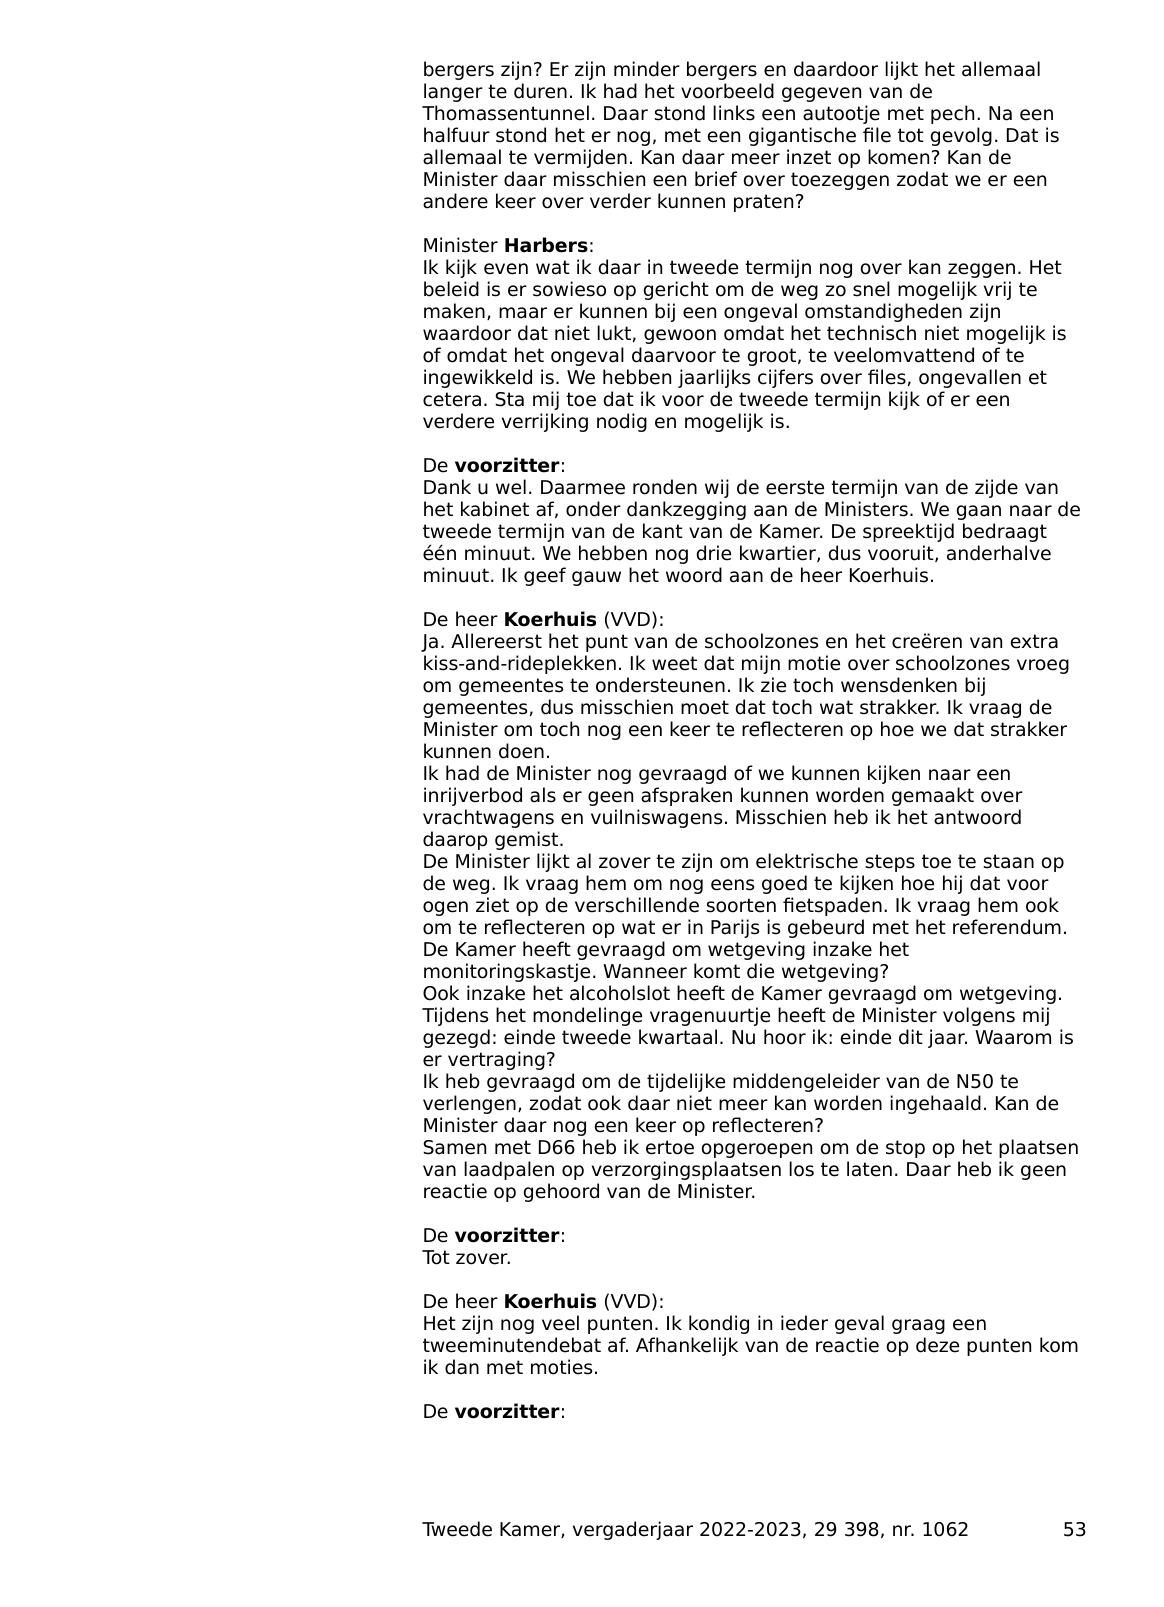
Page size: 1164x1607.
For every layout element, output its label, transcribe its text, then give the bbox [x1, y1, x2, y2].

text De voorzitter: [422, 455, 1087, 477]
text Minister Harbers: [422, 235, 1087, 257]
text De Kamer heeft gevraagd om wetgeving inzake het monitoringskastje. Wanneer komt die wetgeving? [422, 939, 1087, 983]
text De heer Koerhuis (VVD): [422, 1291, 1087, 1313]
text Dank u wel. Daarmee ronden wij de eerste termijn van de zijde van het kabinet af, onder dankzegging aan de Ministers. We gaan naar de tweede termijn van de kant van de Kamer. De spreektijd bedraagt één minuut. We hebben nog drie kwartier, dus vooruit, anderhalve minuut. Ik geef gauw het woord aan de heer Koerhuis. [422, 477, 1087, 587]
text Ik had de Minister nog gevraagd of we kunnen kijken naar een inrijverbod als er geen afspraken kunnen worden gemaakt over vrachtwagens en vuilniswagens. Misschien heb ik het antwoord daarop gemist. [422, 763, 1087, 851]
text Ja. Allereerst het punt van de schoolzones en het creëren van extra kiss-and-rideplekken. Ik weet dat mijn motie over schoolzones vroeg om gemeentes te ondersteunen. Ik zie toch wensdenken bij gemeentes, dus misschien moet dat toch wat strakker. Ik vraag de Minister om toch nog een keer te reflecteren op hoe we dat strakker kunnen doen. [422, 631, 1087, 763]
text Ook inzake het alcoholslot heeft de Kamer gevraagd om wetgeving. Tijdens het mondelinge vragenuurtje heeft de Minister volgens mij gezegd: einde tweede kwartaal. Nu hoor ik: einde dit jaar. Waarom is er vertraging? [422, 983, 1087, 1071]
text Ik heb gevraagd om de tijdelijke middengeleider van de N50 te verlengen, zodat ook daar niet meer kan worden ingehaald. Kan de Minister daar nog een keer op reflecteren? [422, 1071, 1087, 1137]
text De heer Koerhuis (VVD): [422, 609, 1087, 631]
text De Minister lijkt al zover te zijn om elektrische steps toe te staan op de weg. Ik vraag hem om nog eens goed te kijken hoe hij dat voor ogen ziet op de verschillende soorten fietspaden. Ik vraag hem ook om te reflecteren op wat er in Parijs is gebeurd met het referendum. [422, 851, 1087, 939]
text Tot zover. [422, 1247, 1087, 1269]
text De voorzitter: [422, 1401, 1087, 1423]
text Het zijn nog veel punten. Ik kondig in ieder geval graag een tweeminutendebat af. Afhankelijk van de reactie op deze punten kom ik dan met moties. [422, 1313, 1087, 1379]
text Samen met D66 heb ik ertoe opgeroepen om de stop op het plaatsen van laadpalen op verzorgingsplaatsen los te laten. Daar heb ik geen reactie op gehoord van de Minister. [422, 1137, 1087, 1203]
text bergers zijn? Er zijn minder bergers en daardoor lijkt het allemaal langer te duren. Ik had het voorbeeld gegeven van de Thomassentunnel. Daar stond links een autootje met pech. Na een halfuur stond het er nog, met een gigantische file tot gevolg. Dat is allemaal te vermijden. Kan daar meer inzet op komen? Kan de Minister daar misschien een brief over toezeggen zodat we er een andere keer over verder kunnen praten? [422, 59, 1087, 213]
text De voorzitter: [422, 1225, 1087, 1247]
text Ik kijk even wat ik daar in tweede termijn nog over kan zeggen. Het beleid is er sowieso op gericht om de weg zo snel mogelijk vrij te maken, maar er kunnen bij een ongeval omstandigheden zijn waardoor dat niet lukt, gewoon omdat het technisch niet mogelijk is of omdat het ongeval daarvoor te groot, te veelomvattend of te ingewikkeld is. We hebben jaarlijks cijfers over files, ongevallen et cetera. Sta mij toe dat ik voor de tweede termijn kijk of er een verdere verrijking nodig en mogelijk is. [422, 257, 1087, 433]
